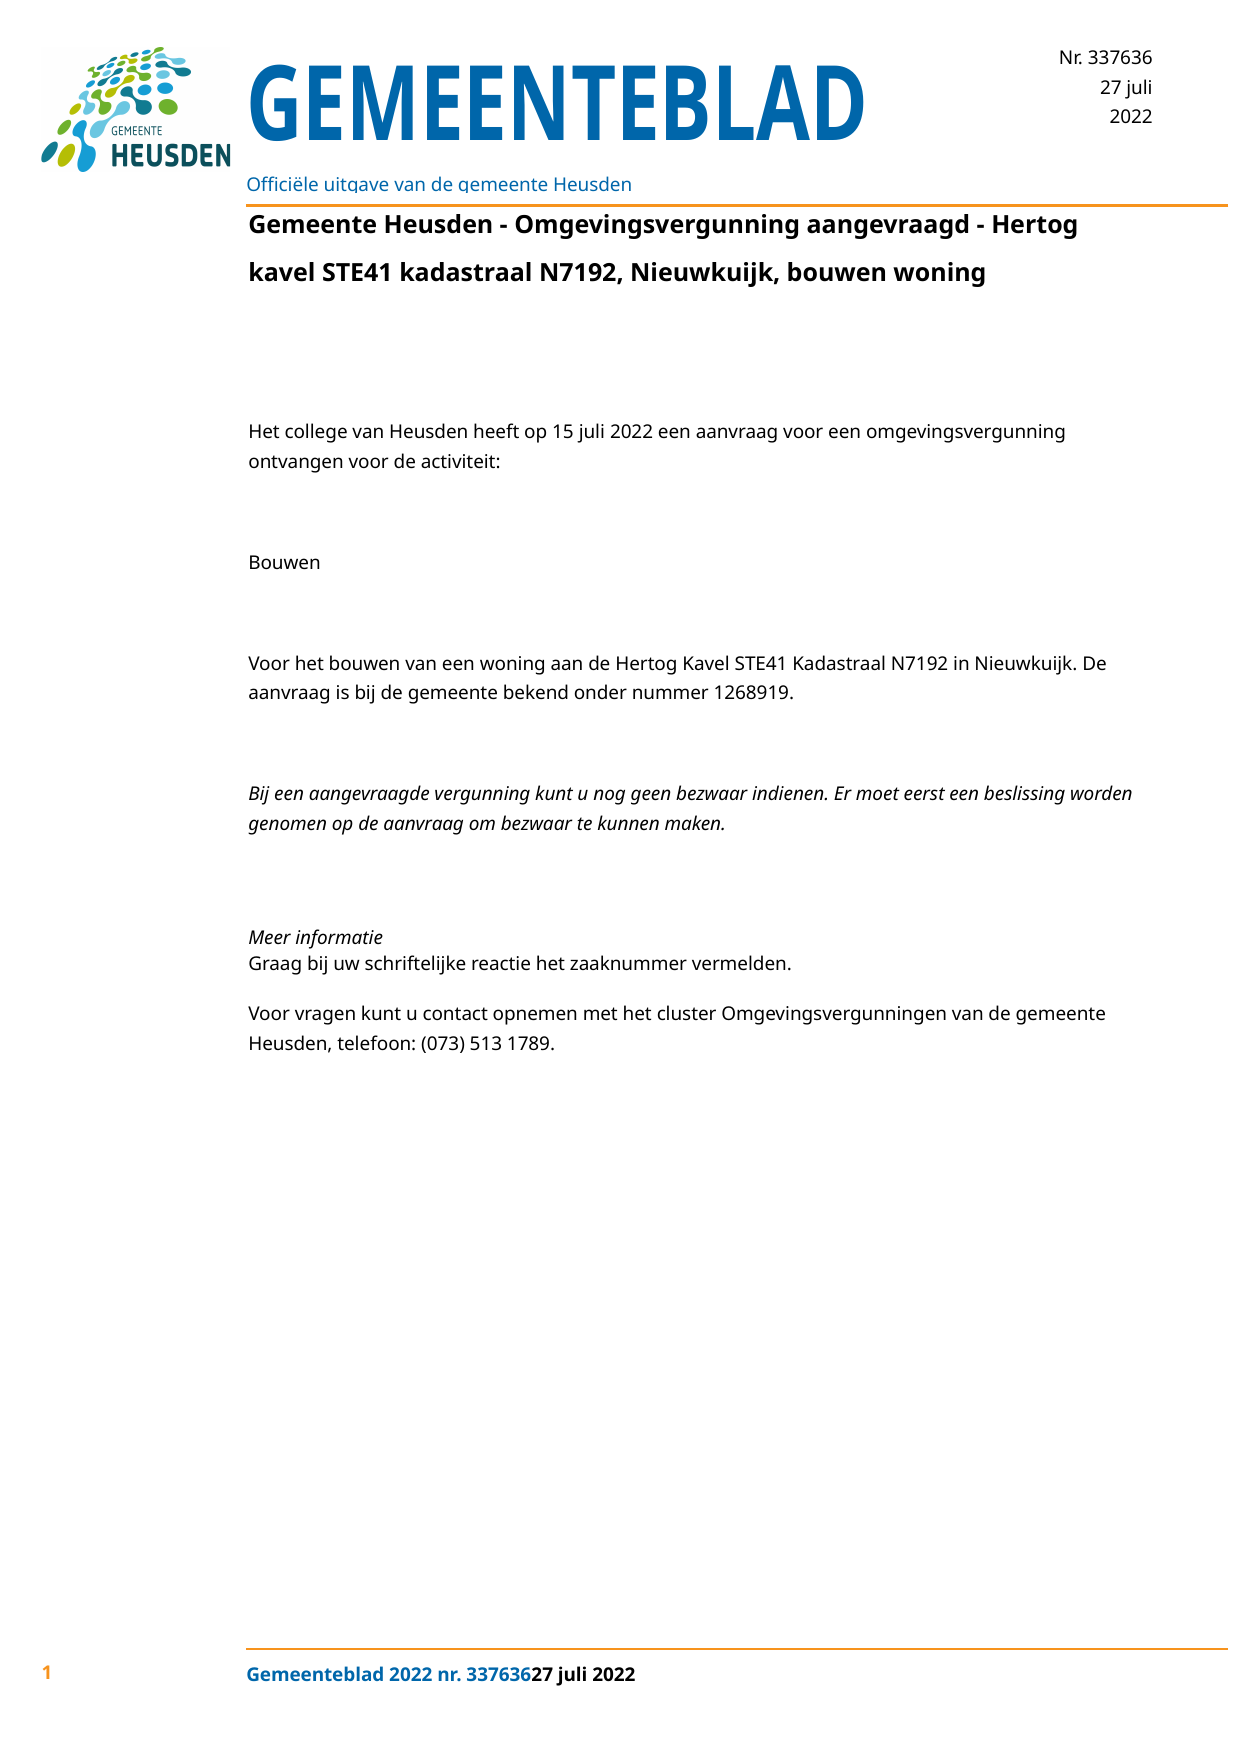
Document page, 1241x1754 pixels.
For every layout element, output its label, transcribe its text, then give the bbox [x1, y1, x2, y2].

picture [41, 47, 231, 172]
text Bouwen [248, 549, 1152, 575]
text Gemeente Heusden - Omgevingsvergunning aangevraagd - Hertog kavel STE41 kadastraal N7192, Nieuwkuijk, bouwen woning [248, 207, 1152, 288]
text Bij een aangevraagde vergunning kunt u nog geen bezwaar indienen. Er moet eerst een beslissing worden genomen op de aanvraag om bezwaar te kunnen maken. [248, 780, 1152, 836]
text Graag bij uw schriftelijke reactie het zaaknummer vermelden. [248, 950, 1152, 976]
text Het college van Heusden heeft op 15 juli 2022 een aanvraag voor een omgevingsvergunning ontvangen voor de activiteit: [248, 419, 1152, 474]
text Meer informatie [248, 924, 1152, 950]
text Voor het bouwen van een woning aan de Hertog Kavel STE41 Kadastraal N7192 in Nieuwkuijk. De aanvraag is bij de gemeente bekend onder nummer 1268919. [248, 650, 1152, 705]
text Voor vragen kunt u contact opnemen met het cluster Omgevingsvergunningen van de gemeente Heusden, telefoon: (073) 513 1789. [248, 1001, 1152, 1056]
